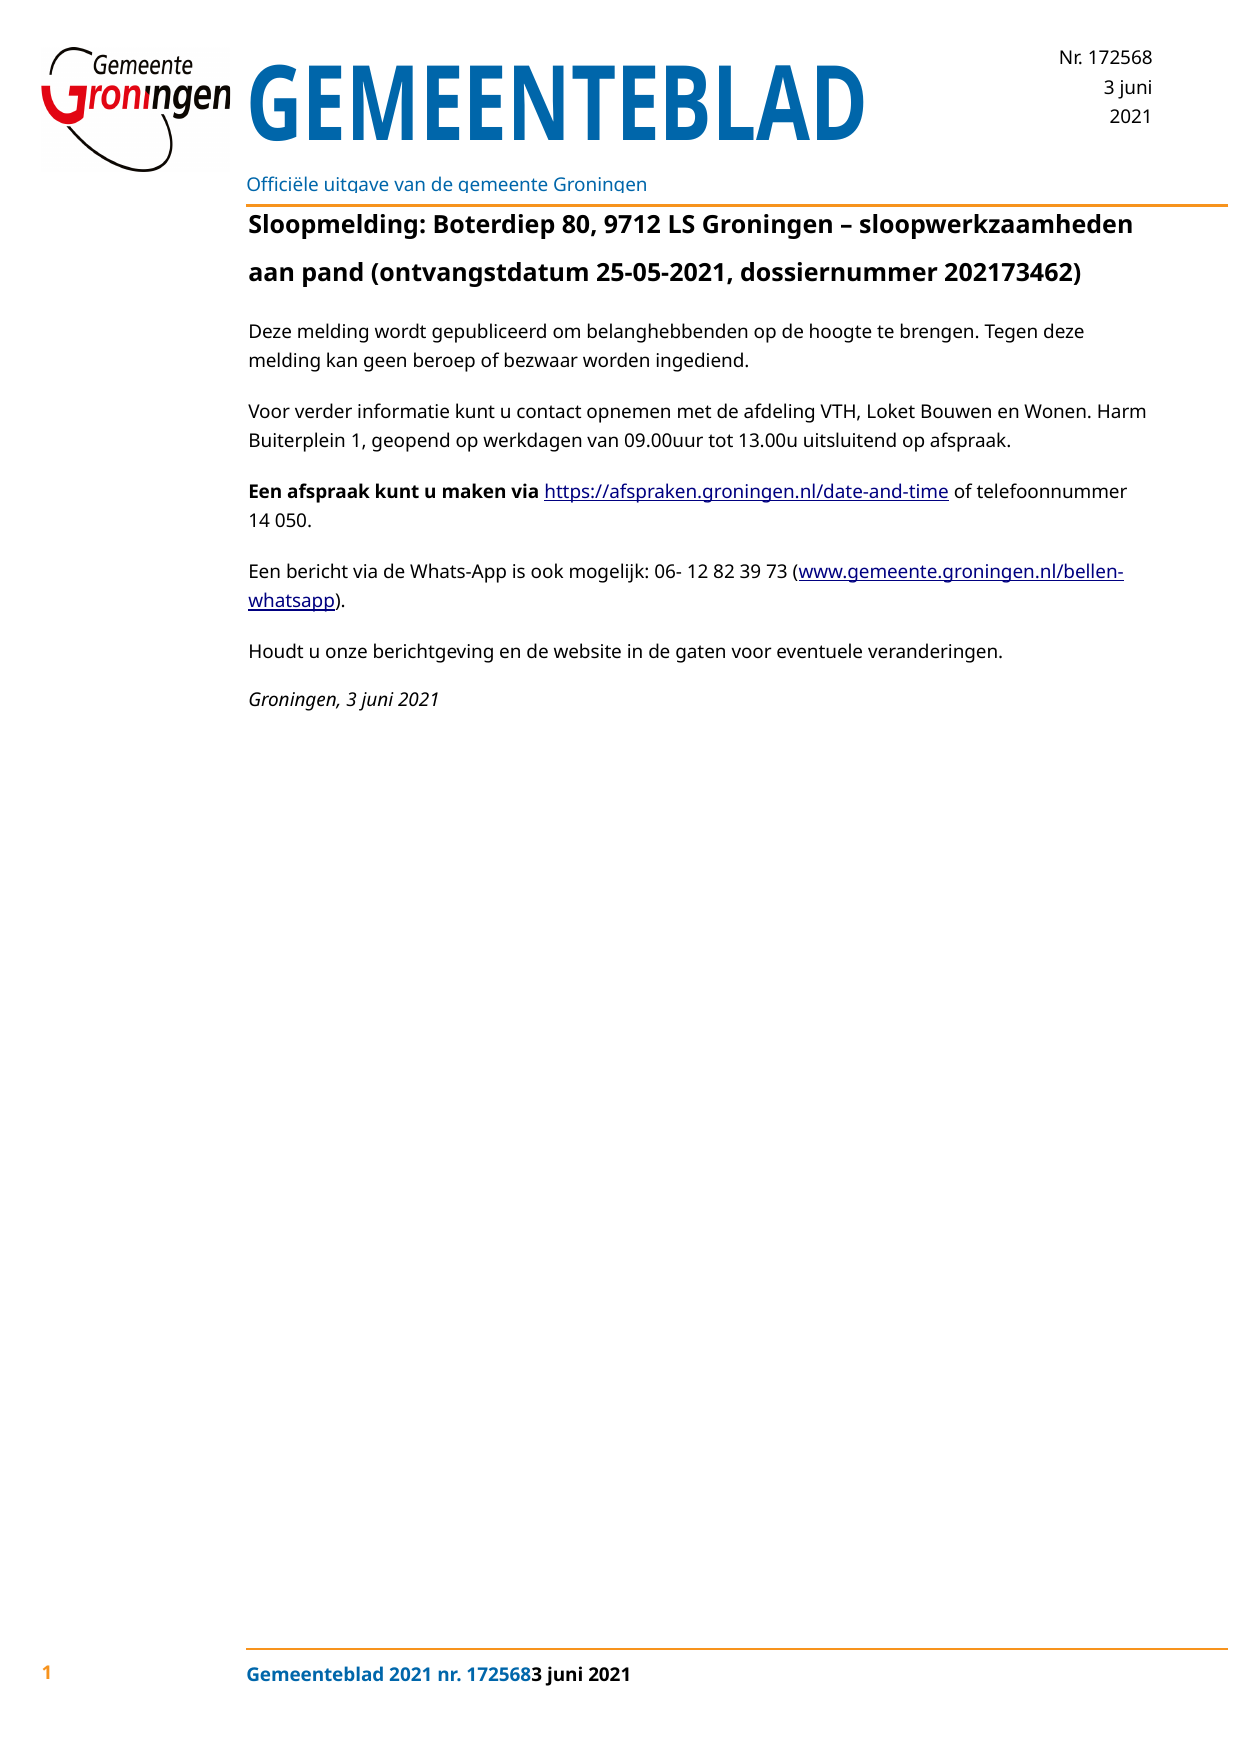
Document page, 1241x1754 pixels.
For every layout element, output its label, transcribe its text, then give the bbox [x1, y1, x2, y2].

text Een afspraak kunt u maken via https://afspraken.groningen.nl/date-and-time of telefoonnummer 14 050. [248, 478, 1152, 533]
text Voor verder informatie kunt u contact opnemen met de afdeling VTH, Loket Bouwen en Wonen. Harm Buiterplein 1, geopend op werkdagen van 09.00uur tot 13.00u uitsluitend op afspraak. [248, 398, 1152, 453]
text Groningen, 3 juni 2021 [248, 686, 1152, 711]
text Deze melding wordt gepubliceerd om belanghebbenden op de hoogte te brengen. Tegen deze melding kan geen beroep of bezwaar worden ingediend. [248, 318, 1152, 373]
picture [41, 47, 231, 172]
text Houdt u onze berichtgeving en de website in de gaten voor eventuele veranderingen. [248, 638, 1152, 664]
text Een bericht via de Whats-App is ook mogelijk: 06- 12 82 39 73 (www.gemeente.groningen.nl/bellen-whatsapp). [248, 558, 1152, 613]
text Sloopmelding: Boterdiep 80, 9712 LS Groningen – sloopwerkzaamheden aan pand (ontvangstdatum 25-05-2021, dossiernummer 202173462) [248, 207, 1152, 288]
